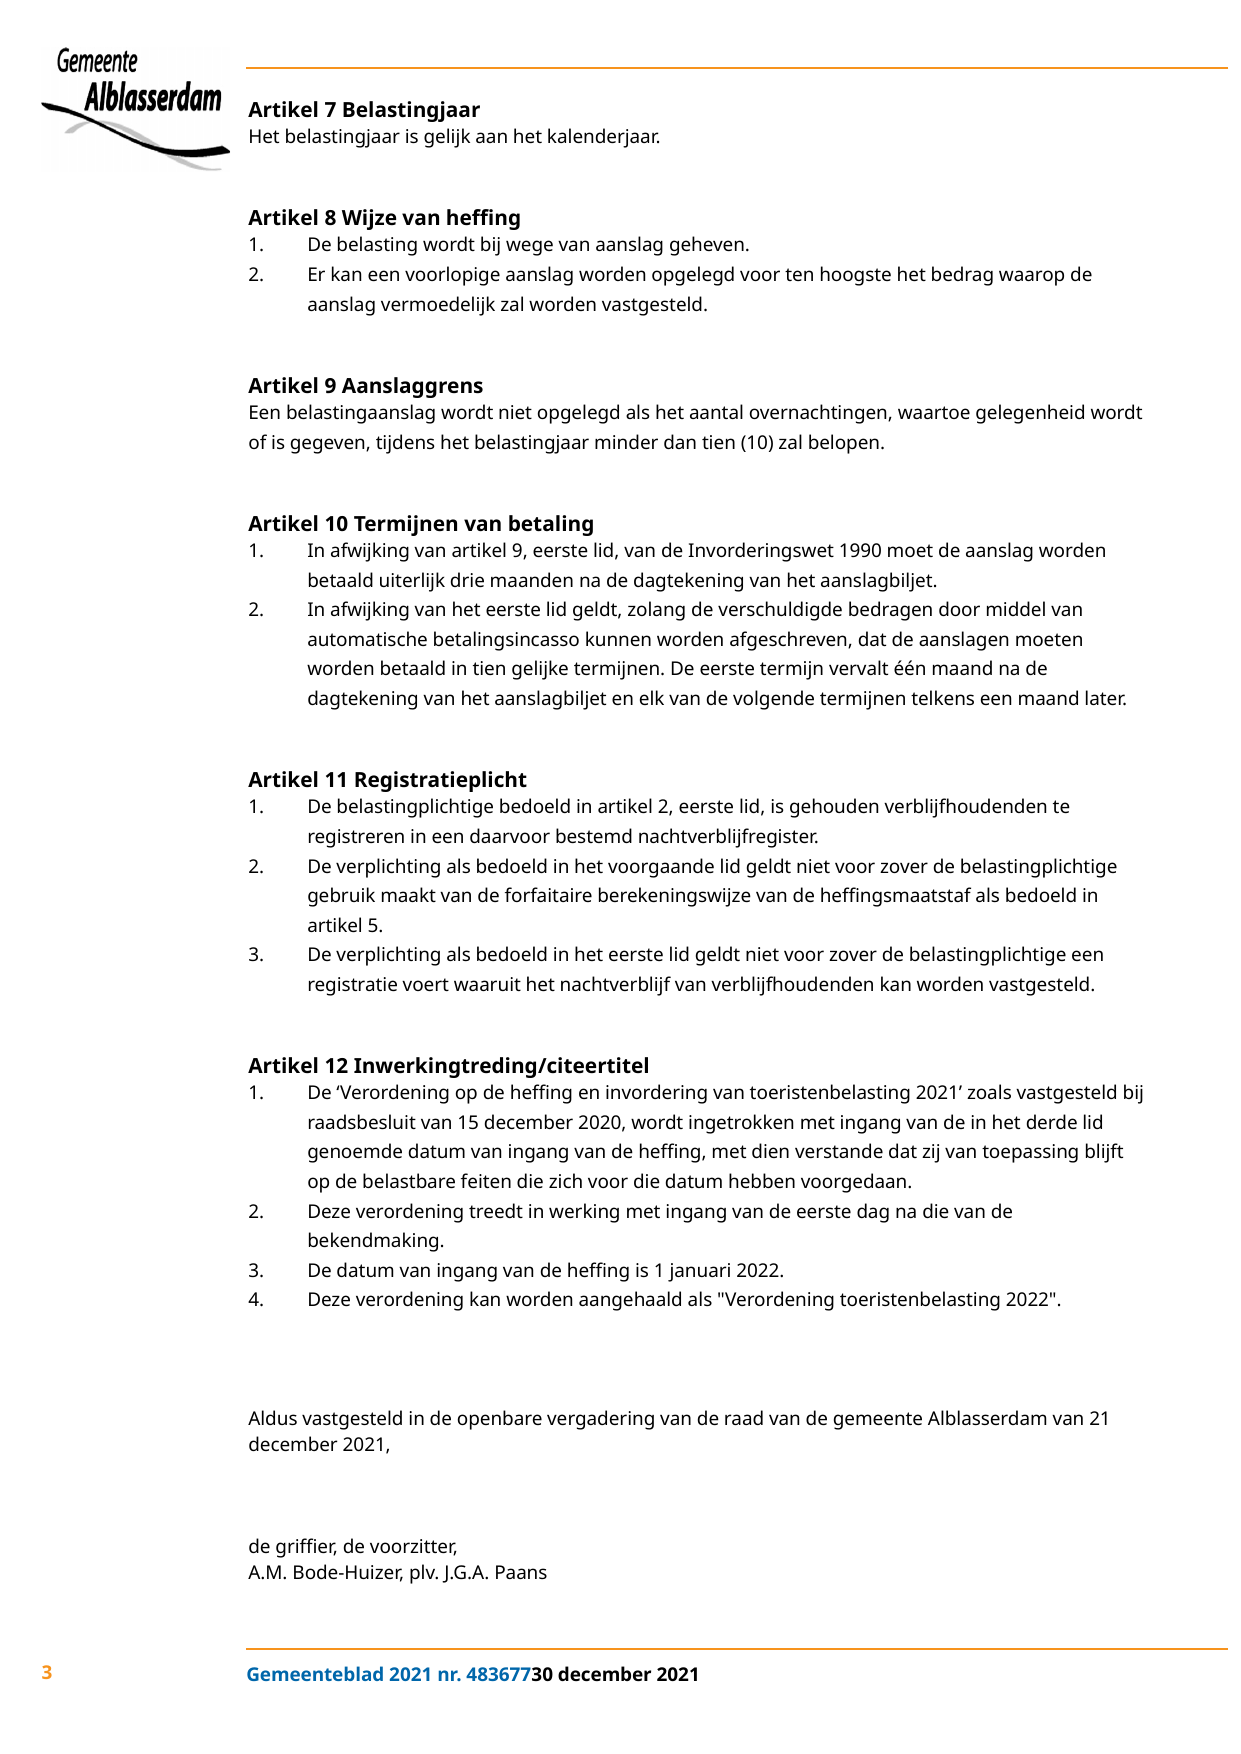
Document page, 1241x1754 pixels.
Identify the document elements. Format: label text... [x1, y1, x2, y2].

text de griffier, de voorzitter, [248, 1534, 1152, 1559]
list Deze verordening kan worden aangehaald als "Verordening toeristenbelasting 2022". [248, 1287, 1152, 1312]
text Artikel 12 Inwerkingtreding/citeertitel [248, 1051, 1152, 1079]
text Een belastingaanslag wordt niet opgelegd als het aantal overnachtingen, waartoe gelegenheid wordt of is gegeven, tijdens het belastingjaar minder dan tien (10) zal belopen. [248, 399, 1152, 454]
list De belasting wordt bij wege van aanslag geheven. [248, 232, 1152, 257]
picture [41, 47, 231, 172]
text Artikel 10 Termijnen van betaling [248, 509, 1152, 537]
text Aldus vastgesteld in de openbare vergadering van de raad van de gemeente Alblasserdam van 21 december 2021, [248, 1405, 1152, 1456]
list De verplichting als bedoeld in het eerste lid geldt niet voor zover de belastingplichtige een registratie voert waaruit het nachtverblijf van verblijfhoudenden kan worden vastgesteld. [248, 942, 1152, 997]
text Artikel 11 Registratieplicht [248, 765, 1152, 794]
list Er kan een voorlopige aanslag worden opgelegd voor ten hoogste het bedrag waarop de aanslag vermoedelijk zal worden vastgesteld. [248, 261, 1152, 317]
text Artikel 8 Wijze van heffing [248, 203, 1152, 232]
list De ‘Verordening op de heffing en invordering van toeristenbelasting 2021’ zoals vastgesteld bij raadsbesluit van 15 december 2020, wordt ingetrokken met ingang van de in het derde lid genoemde datum van ingang van de heffing, met dien verstande dat zij van toepassing blijft op de belastbare feiten die zich voor die datum hebben voorgedaan. [248, 1079, 1152, 1194]
list De datum van ingang van de heffing is 1 januari 2022. [248, 1257, 1152, 1283]
list De belastingplichtige bedoeld in artikel 2, eerste lid, is gehouden verblijfhoudenden te registreren in een daarvoor bestemd nachtverblijfregister. [248, 794, 1152, 849]
text Artikel 7 Belastingjaar [248, 95, 1152, 123]
list In afwijking van artikel 9, eerste lid, van de Invorderingswet 1990 moet de aanslag worden betaald uiterlijk drie maanden na de dagtekening van het aanslagbiljet. [248, 537, 1152, 593]
text A.M. Bode-Huizer, plv. J.G.A. Paans [248, 1559, 1152, 1585]
list De verplichting als bedoeld in het voorgaande lid geldt niet voor zover de belastingplichtige gebruik maakt van de forfaitaire berekeningswijze van de heffingsmaatstaf als bedoeld in artikel 5. [248, 853, 1152, 938]
list In afwijking van het eerste lid geldt, zolang de verschuldigde bedragen door middel van automatische betalingsincasso kunnen worden afgeschreven, dat de aanslagen moeten worden betaald in tien gelijke termijnen. De eerste termijn vervalt één maand na de dagtekening van het aanslagbiljet en elk van de volgende termijnen telkens een maand later. [248, 596, 1152, 711]
text Het belastingjaar is gelijk aan het kalenderjaar. [248, 123, 1152, 149]
list Deze verordening treedt in werking met ingang van de eerste dag na die van de bekendmaking. [248, 1198, 1152, 1253]
text Artikel 9 Aanslaggrens [248, 371, 1152, 399]
